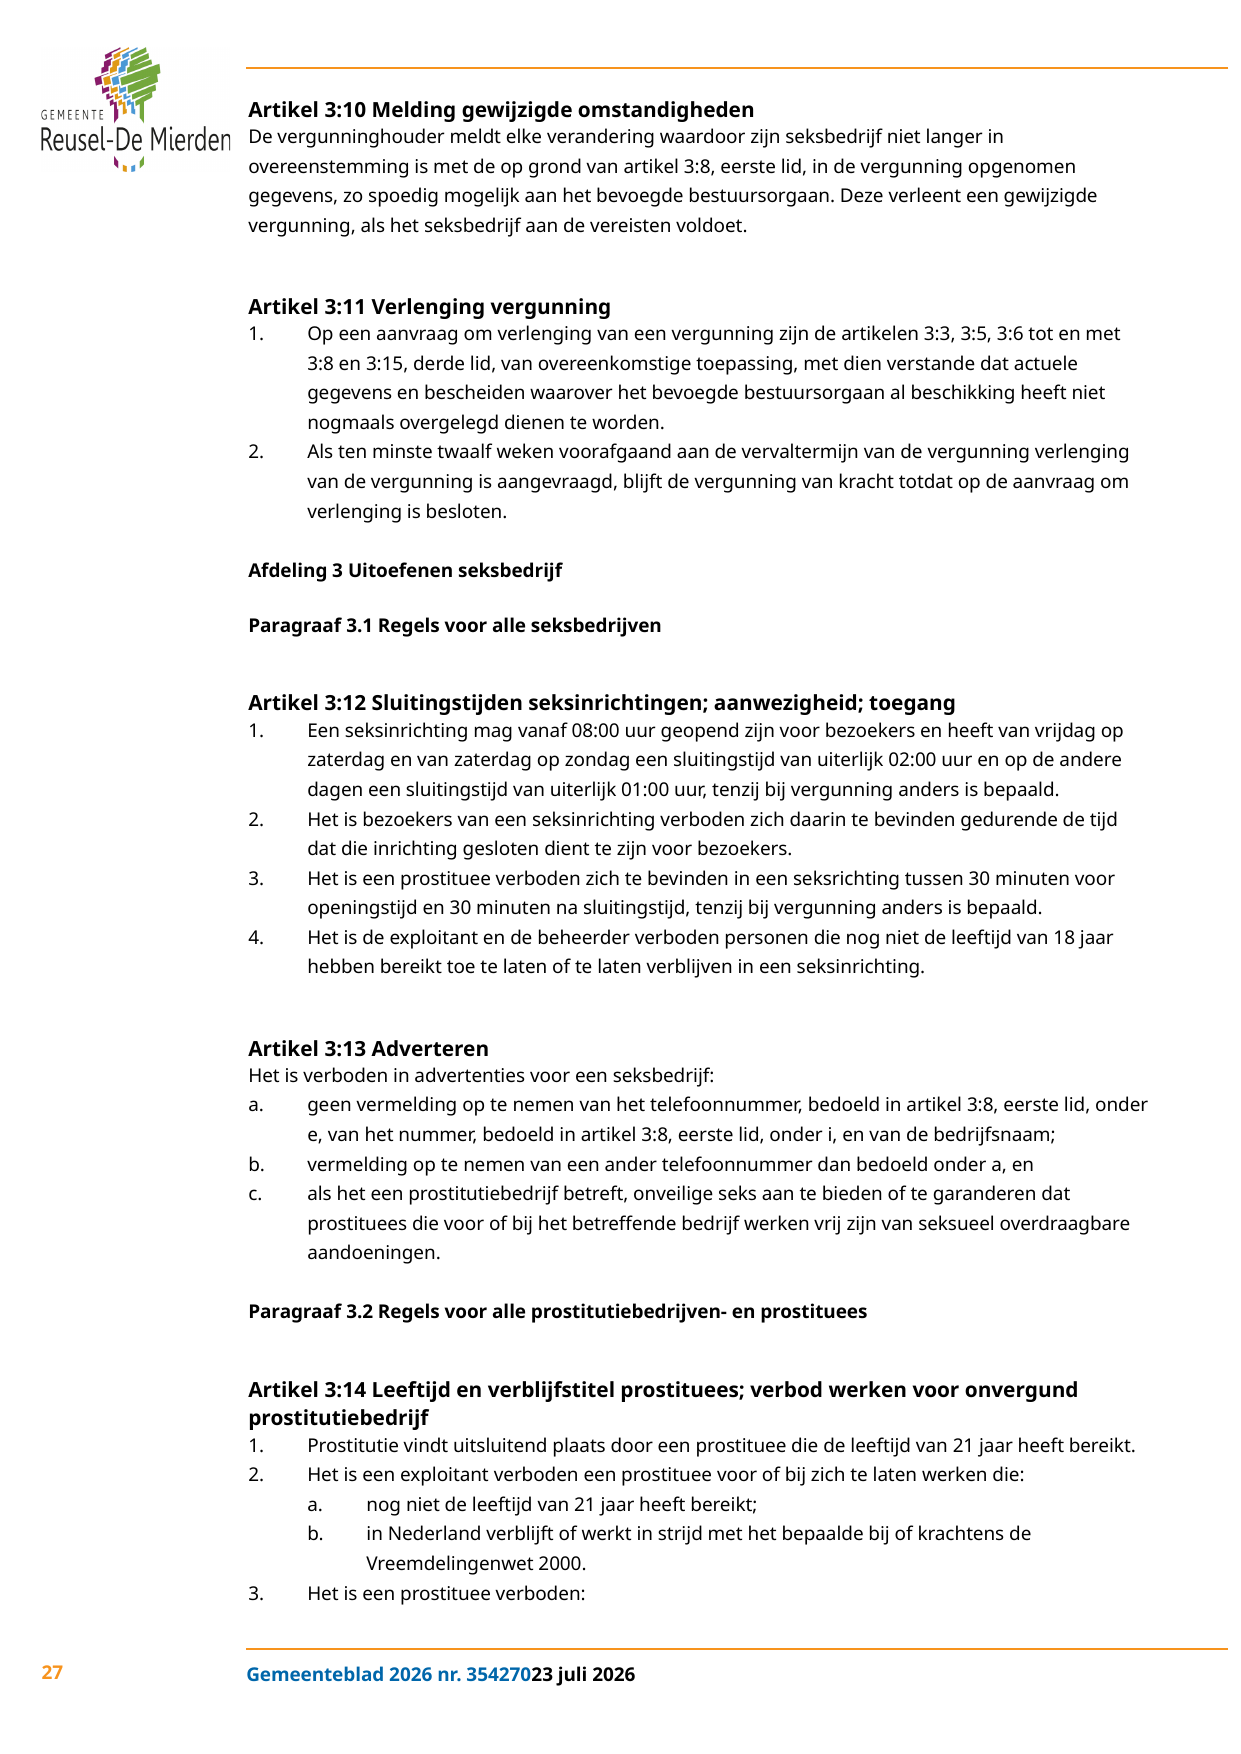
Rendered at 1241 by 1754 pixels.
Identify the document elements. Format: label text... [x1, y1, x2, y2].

list Prostitutie vindt uitsluitend plaats door een prostituee die de leeftijd van 21 jaar heeft bereikt. [248, 1432, 1152, 1457]
text Het is verboden in advertenties voor een seksbedrijf: [248, 1062, 1152, 1088]
list Het is een exploitant verboden een prostituee voor of bij zich te laten werken die: [248, 1461, 1152, 1487]
list in Nederland verblijft of werkt in strijd met het bepaalde bij of krachtens de Vreemdelingenwet 2000. [307, 1521, 1152, 1576]
list Op een aanvraag om verlenging van een vergunning zijn de artikelen 3:3, 3:5, 3:6 tot en met 3:8 en 3:15, derde lid, van overeenkomstige toepassing, met dien verstande dat actuele gegevens en bescheiden waarover het bevoegde bestuursorgaan al beschikking heeft niet nogmaals overgelegd dienen te worden. [248, 320, 1152, 435]
text Paragraaf 3.2 Regels voor alle prostitutiebedrijven- en prostituees [248, 1299, 1152, 1324]
list Het is de exploitant en de beheerder verboden personen die nog niet de leeftijd van 18 jaar hebben bereikt toe te laten of te laten verblijven in een seksinrichting. [248, 924, 1152, 979]
picture [41, 47, 231, 172]
list Het is een prostituee verboden: [248, 1580, 1152, 1605]
text Artikel 3:13 Adverteren [248, 1034, 1152, 1062]
list vermelding op te nemen van een ander telefoonnummer dan bedoeld onder a, en [248, 1151, 1152, 1177]
list als het een prostitutiebedrijf betreft, onveilige seks aan te bieden of te garanderen dat prostituees die voor of bij het betreffende bedrijf werken vrij zijn van seksueel overdraagbare aandoeningen. [248, 1180, 1152, 1265]
list Het is bezoekers van een seksinrichting verboden zich daarin te bevinden gedurende de tijd dat die inrichting gesloten dient te zijn voor bezoekers. [248, 806, 1152, 861]
text De vergunninghouder meldt elke verandering waardoor zijn seksbedrijf niet langer in overeenstemming is met de op grond van artikel 3:8, eerste lid, in de vergunning opgenomen gegevens, zo spoedig mogelijk aan het bevoegde bestuursorgaan. Deze verleent een gewijzigde vergunning, als het seksbedrijf aan de vereisten voldoet. [248, 123, 1152, 238]
list Als ten minste twaalf weken voorafgaand aan de vervaltermijn van de vergunning verlenging van de vergunning is aangevraagd, blijft de vergunning van kracht totdat op de aanvraag om verlenging is besloten. [248, 439, 1152, 524]
list geen vermelding op te nemen van het telefoonnummer, bedoeld in artikel 3:8, eerste lid, onder e, van het nummer, bedoeld in artikel 3:8, eerste lid, onder i, en van de bedrijfsnaam; [248, 1092, 1152, 1147]
list nog niet de leeftijd van 21 jaar heeft bereikt; [307, 1491, 1152, 1517]
text Paragraaf 3.1 Regels voor alle seksbedrijven [248, 612, 1152, 638]
list Een seksinrichting mag vanaf 08:00 uur geopend zijn voor bezoekers en heeft van vrijdag op zaterdag en van zaterdag op zondag een sluitingstijd van uiterlijk 02:00 uur en op de andere dagen een sluitingstijd van uiterlijk 01:00 uur, tenzij bij vergunning anders is bepaald. [248, 717, 1152, 802]
text Artikel 3:14 Leeftijd en verblijfstitel prostituees; verbod werken voor onvergund prostitutiebedrijf [248, 1375, 1152, 1432]
text Artikel 3:12 Sluitingstijden seksinrichtingen; aanwezigheid; toegang [248, 688, 1152, 717]
text Artikel 3:10 Melding gewijzigde omstandigheden [248, 95, 1152, 123]
list Het is een prostituee verboden zich te bevinden in een seksrichting tussen 30 minuten voor openingstijd en 30 minuten na sluitingstijd, tenzij bij vergunning anders is bepaald. [248, 865, 1152, 920]
text Afdeling 3 Uitoefenen seksbedrijf [248, 557, 1152, 583]
text Artikel 3:11 Verlenging vergunning [248, 292, 1152, 320]
